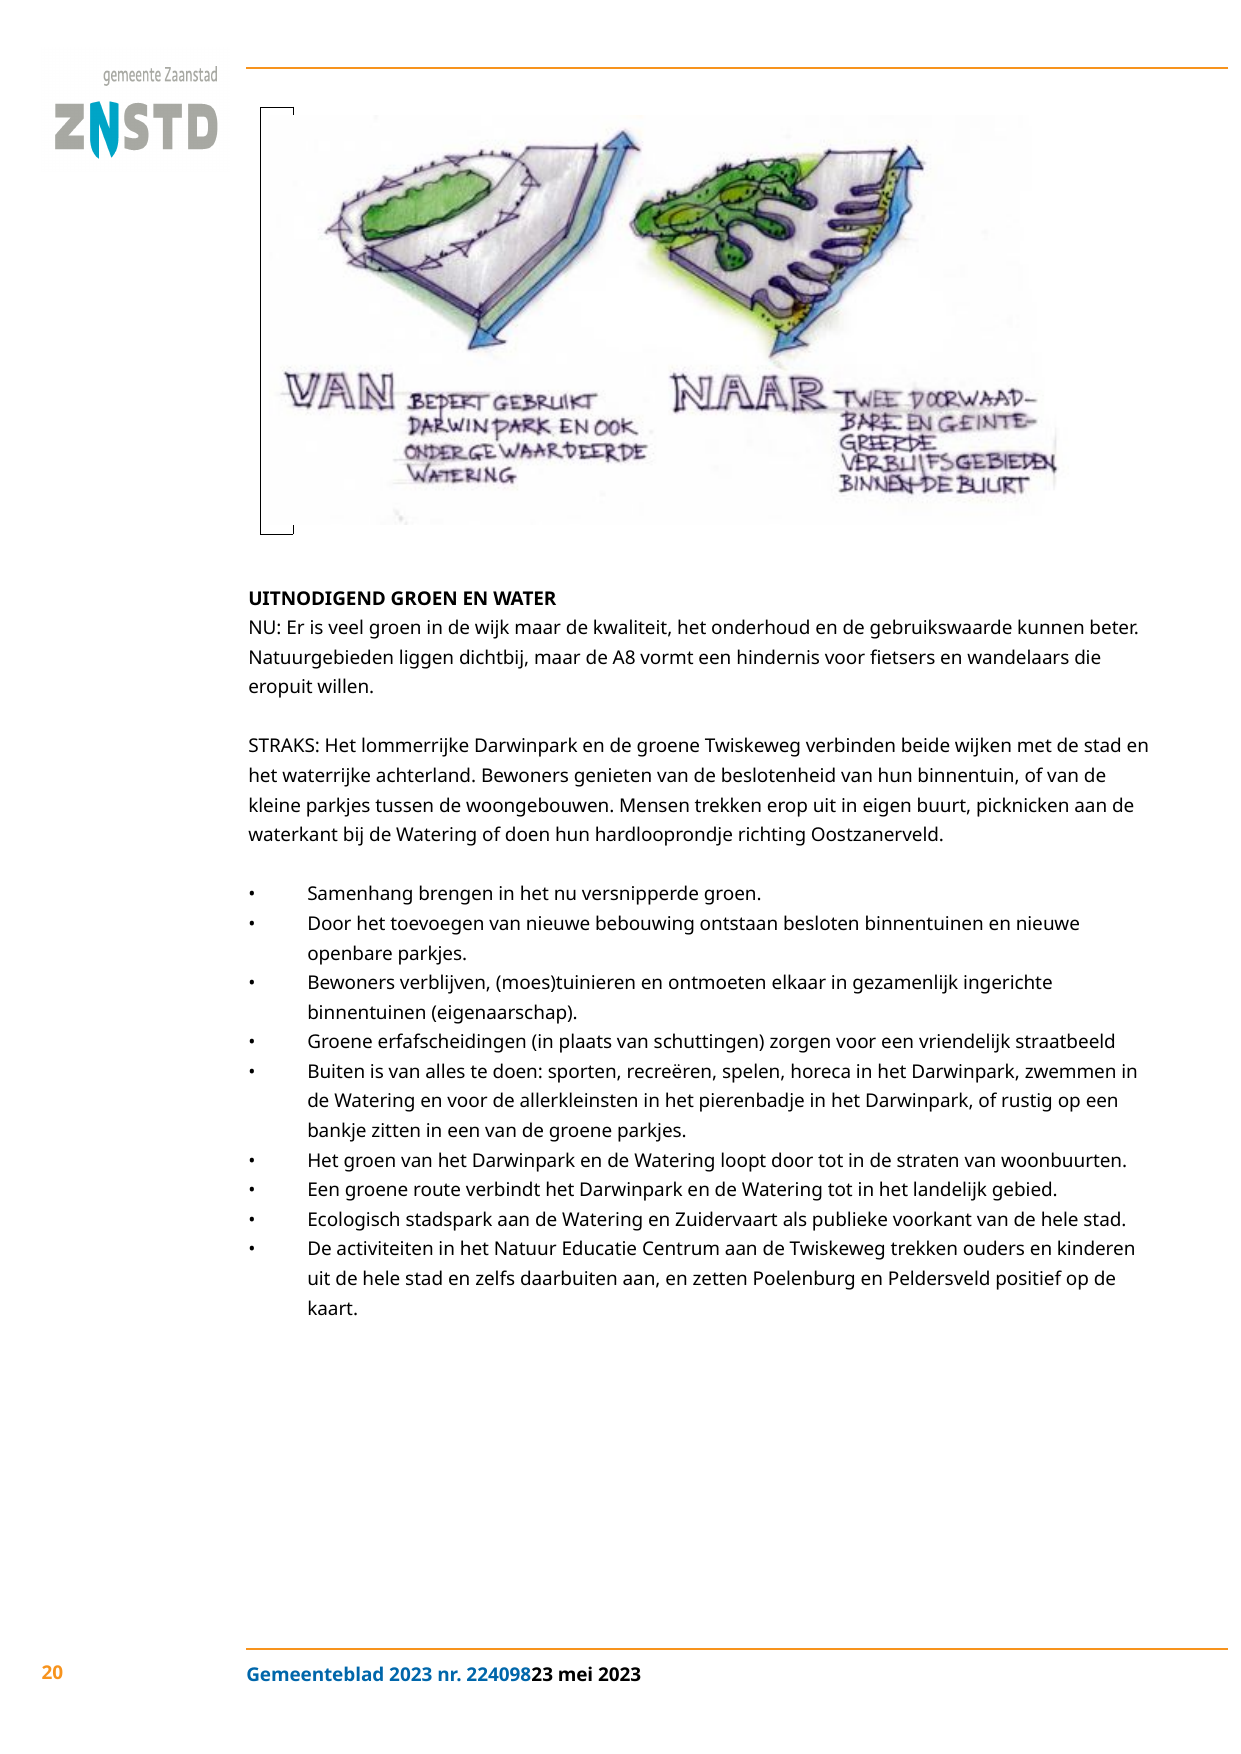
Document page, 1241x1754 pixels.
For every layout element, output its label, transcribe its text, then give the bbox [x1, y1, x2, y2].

text STRAKS: Het lommerrijke Darwinpark en de groene Twiskeweg verbinden beide wijken met de stad en het waterrijke achterland. Bewoners genieten van de beslotenheid van hun binnentuin, of van de kleine parkjes tussen de woongebouwen. Mensen trekken erop uit in eigen buurt, picknicken aan de waterkant bij de Watering of doen hun hardlooprondje richting Oostzanerveld. [248, 733, 1152, 847]
list Ecologisch stadspark aan de Watering en Zuidervaart als publieke voorkant van de hele stad. [248, 1206, 1152, 1232]
list Buiten is van alles te doen: sporten, recreëren, spelen, horeca in het Darwinpark, zwemmen in de Watering en voor de allerkleinsten in het pierenbadje in het Darwinpark, of rustig op een bankje zitten in een van de groene parkjes. [248, 1058, 1152, 1143]
list Het groen van het Darwinpark en de Watering loopt door tot in de straten van woonbuurten. [248, 1147, 1152, 1173]
text NU: Er is veel groen in de wijk maar de kwaliteit, het onderhoud en de gebruikswaarde kunnen beter. Natuurgebieden liggen dichtbij, maar de A8 vormt een hindernis voor fietsers en wandelaars die eropuit willen. [248, 614, 1152, 699]
list Groene erfafscheidingen (in plaats van schuttingen) zorgen voor een vriendelijk straatbeeld [248, 1028, 1152, 1054]
picture [41, 47, 231, 172]
list Samenhang brengen in het nu versnipperde groen. [248, 881, 1152, 906]
list Bewoners verblijven, (moes)tuinieren en ontmoeten elkaar in gezamenlijk ingerichte binnentuinen (eigenaarschap). [248, 969, 1152, 1025]
picture [268, 115, 1077, 525]
text UITNODIGEND GROEN EN WATER [248, 585, 1152, 611]
list De activiteiten in het Natuur Educatie Centrum aan de Twiskeweg trekken ouders en kinderen uit de hele stad en zelfs daarbuiten aan, en zetten Poelenburg en Peldersveld positief op de kaart. [248, 1236, 1152, 1321]
list Door het toevoegen van nieuwe bebouwing ontstaan besloten binnentuinen en nieuwe openbare parkjes. [248, 910, 1152, 966]
list Een groene route verbindt het Darwinpark en de Watering tot in het landelijk gebied. [248, 1176, 1152, 1202]
